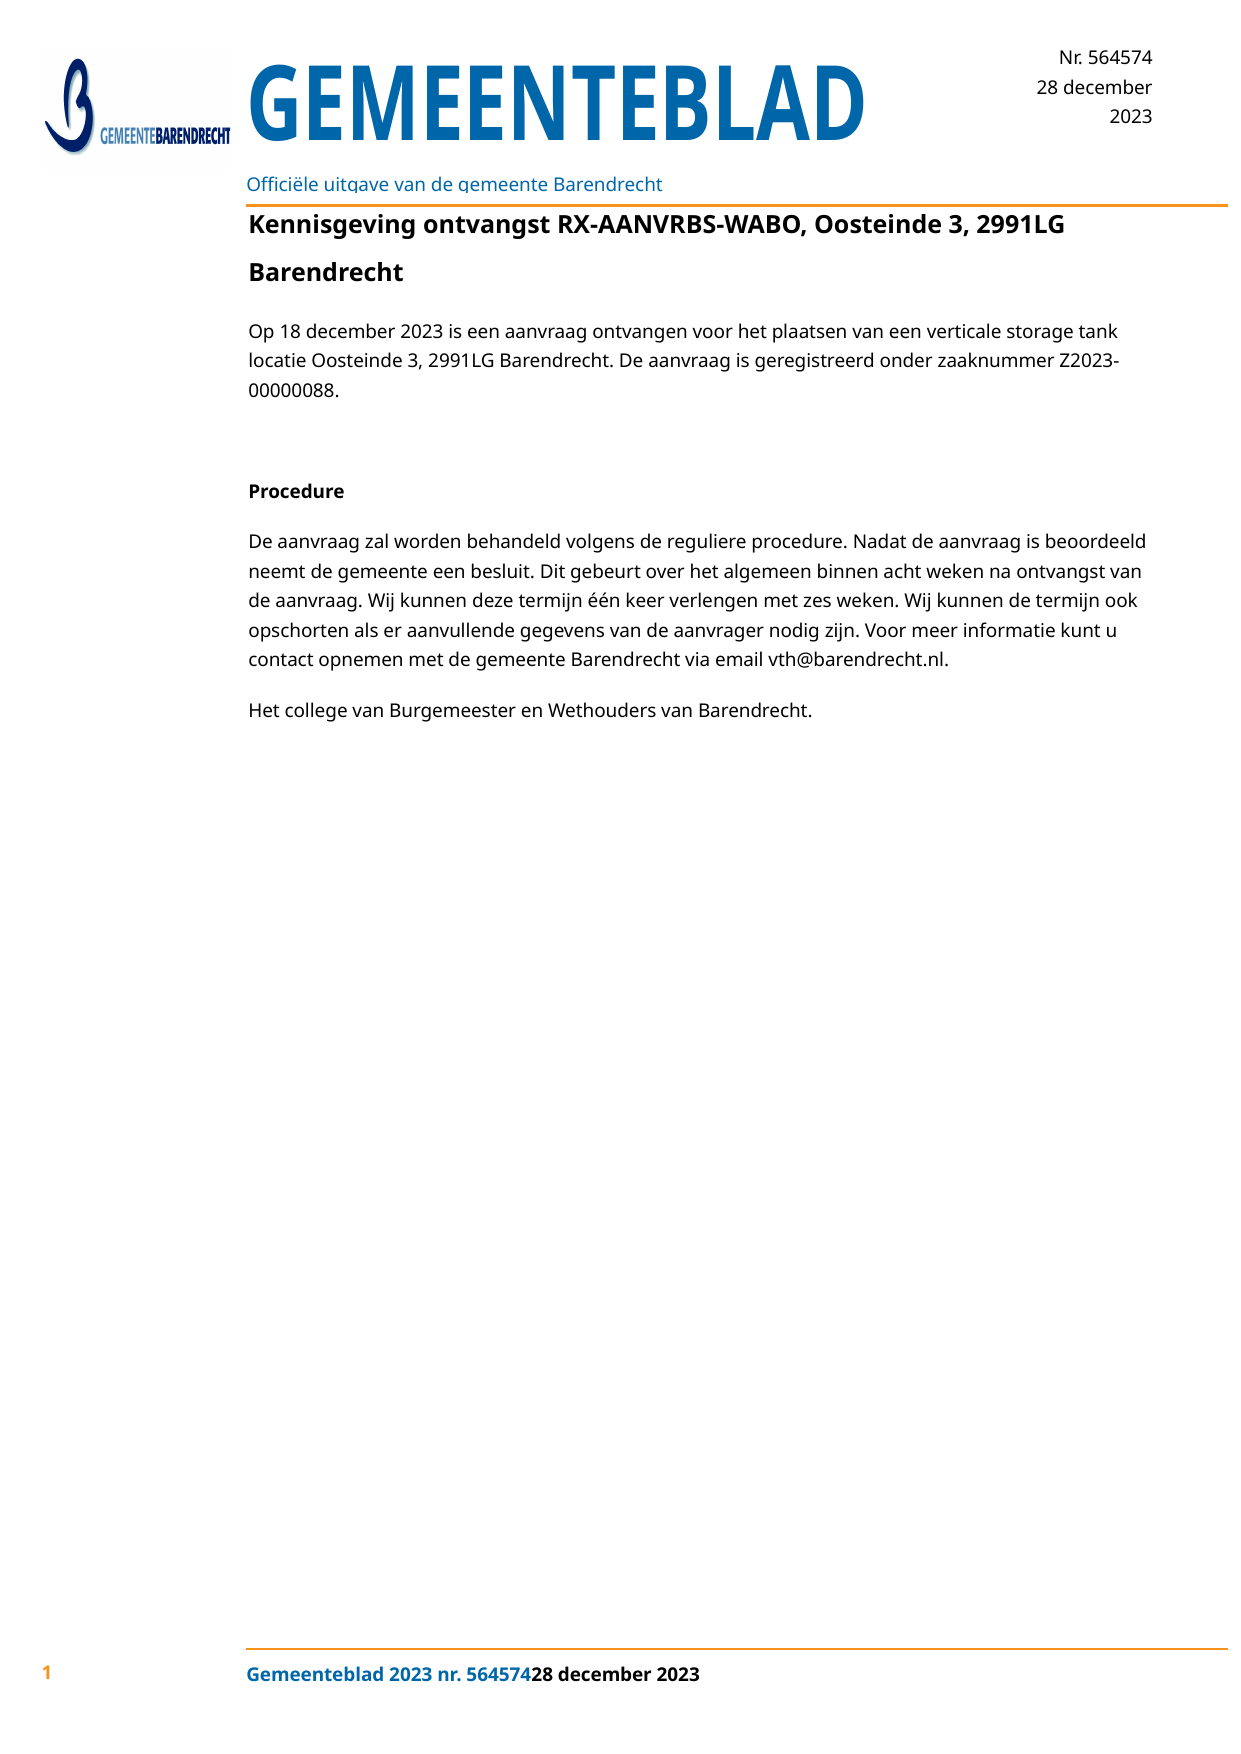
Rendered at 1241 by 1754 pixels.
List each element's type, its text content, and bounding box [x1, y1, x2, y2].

text Procedure [248, 478, 1152, 504]
text Het college van Burgemeester en Wethouders van Barendrecht. [248, 697, 1152, 723]
text Kennisgeving ontvangst RX-AANVRBS-WABO, Oosteinde 3, 2991LG Barendrecht [248, 207, 1152, 288]
text De aanvraag zal worden behandeld volgens de reguliere procedure. Nadat de aanvraag is beoordeeld neemt de gemeente een besluit. Dit gebeurt over het algemeen binnen acht weken na ontvangst van de aanvraag. Wij kunnen deze termijn één keer verlengen met zes weken. Wij kunnen de termijn ook opschorten als er aanvullende gegevens van de aanvrager nodig zijn. Voor meer informatie kunt u contact opnemen met de gemeente Barendrecht via email vth@barendrecht.nl. [248, 528, 1152, 672]
picture [41, 47, 231, 172]
text Op 18 december 2023 is een aanvraag ontvangen voor het plaatsen van een verticale storage tank locatie Oosteinde 3, 2991LG Barendrecht. De aanvraag is geregistreerd onder zaaknummer Z2023-00000088. [248, 318, 1152, 403]
